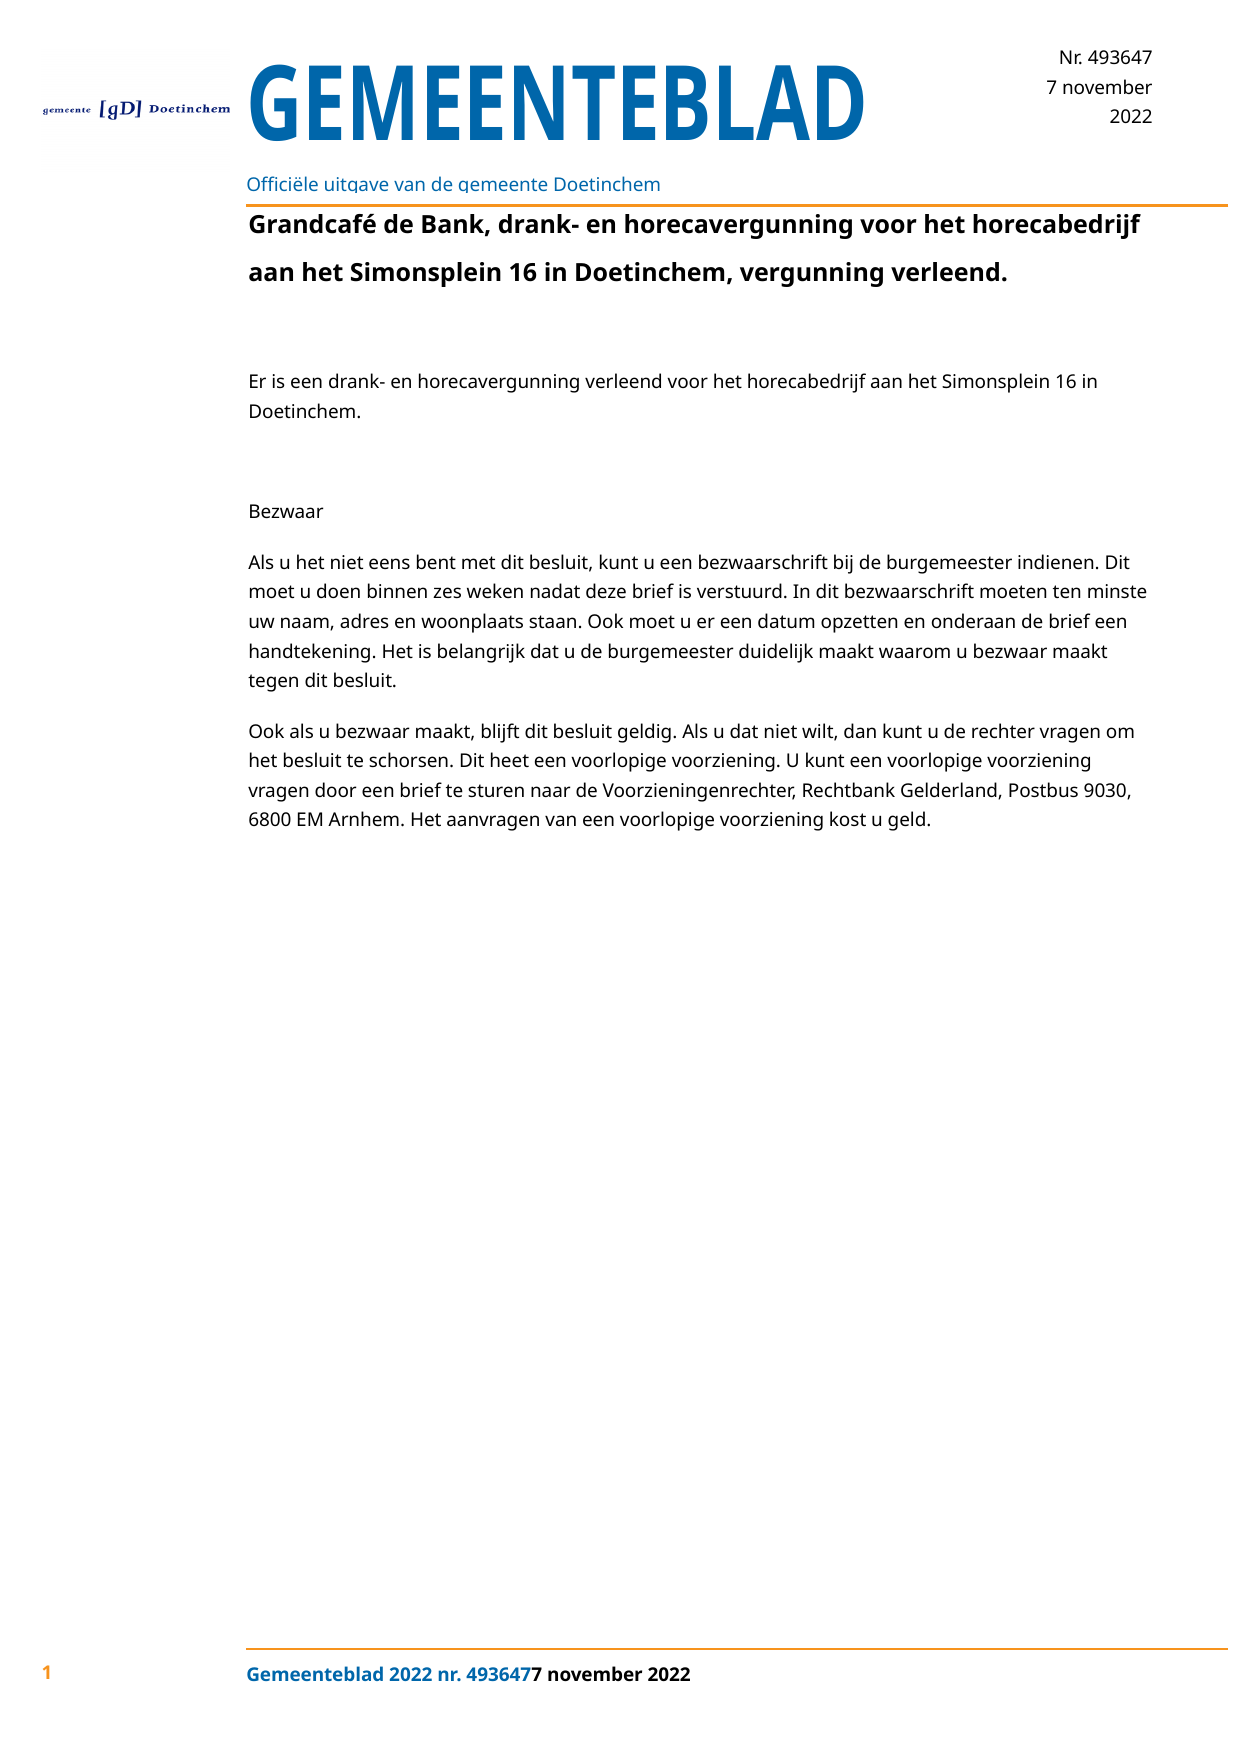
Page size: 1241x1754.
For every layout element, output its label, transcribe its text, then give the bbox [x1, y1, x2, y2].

text Ook als u bezwaar maakt, blijft dit besluit geldig. Als u dat niet wilt, dan kunt u de rechter vragen om het besluit te schorsen. Dit heet een voorlopige voorziening. U kunt een voorlopige voorziening vragen door een brief te sturen naar de Voorzieningenrechter, Rechtbank Gelderland, Postbus 9030, 6800 EM Arnhem. Het aanvragen van een voorlopige voorziening kost u geld. [248, 718, 1152, 832]
text Grandcafé de Bank, drank- en horecavergunning voor het horecabedrijf aan het Simonsplein 16 in Doetinchem, vergunning verleend. [248, 207, 1152, 288]
picture [41, 47, 231, 172]
text Als u het niet eens bent met dit besluit, kunt u een bezwaarschrift bij de burgemeester indienen. Dit moet u doen binnen zes weken nadat deze brief is verstuurd. In dit bezwaarschrift moeten ten minste uw naam, adres en woonplaats staan. Ook moet u er een datum opzetten en onderaan de brief een handtekening. Het is belangrijk dat u de burgemeester duidelijk maakt waarom u bezwaar maakt tegen dit besluit. [248, 549, 1152, 693]
text Bezwaar [248, 499, 1152, 524]
text Er is een drank- en horecavergunning verleend voor het horecabedrijf aan het Simonsplein 16 in Doetinchem. [248, 368, 1152, 424]
